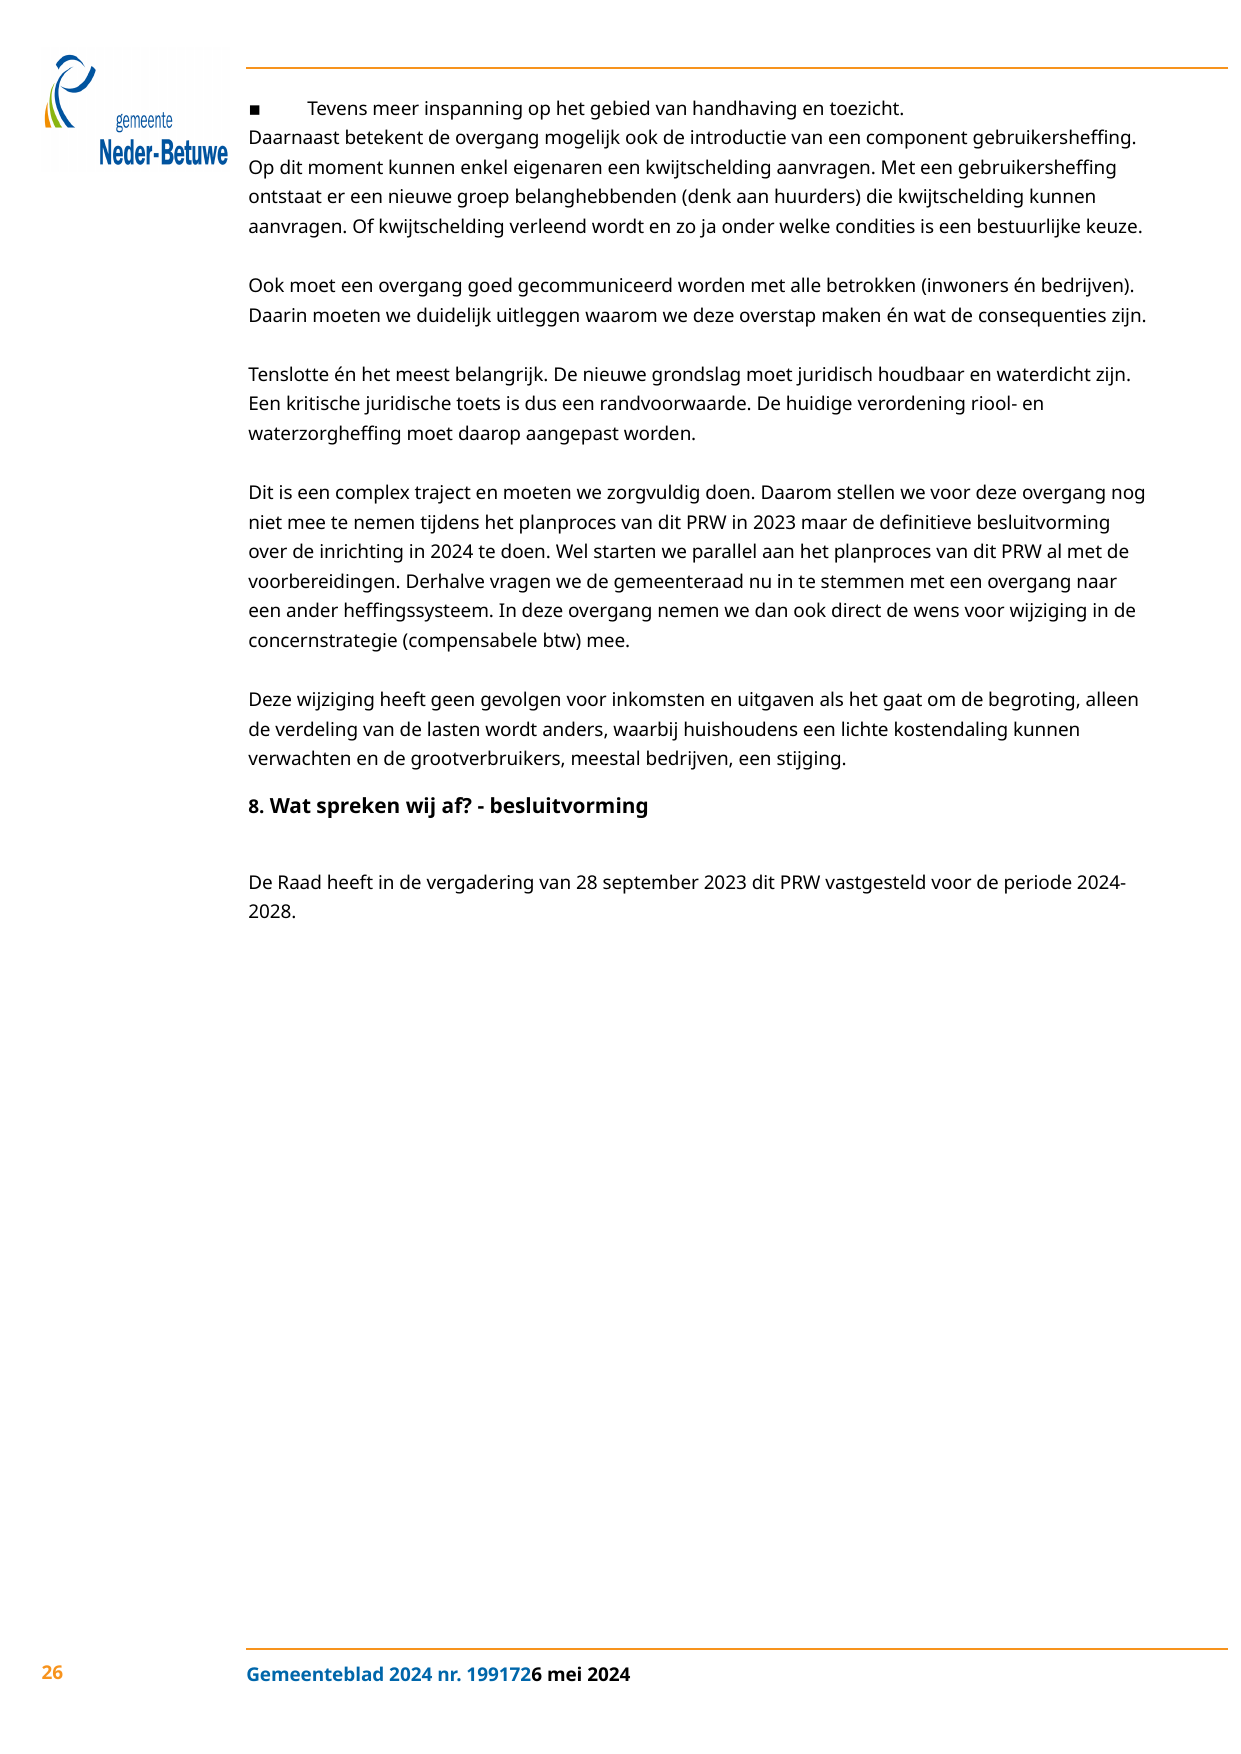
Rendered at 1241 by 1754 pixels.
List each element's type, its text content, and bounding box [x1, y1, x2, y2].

text Daarnaast betekent de overgang mogelijk ook de introductie van een component gebruikersheffing. Op dit moment kunnen enkel eigenaren een kwijtschelding aanvragen. Met een gebruikersheffing ontstaat er een nieuwe groep belanghebbenden (denk aan huurders) die kwijtschelding kunnen aanvragen. Of kwijtschelding verleend wordt en zo ja onder welke condities is een bestuurlijke keuze. [248, 124, 1152, 239]
text Deze wijziging heeft geen gevolgen voor inkomsten en uitgaven als het gaat om de begroting, alleen de verdeling van de lasten wordt anders, waarbij huishoudens een lichte kostendaling kunnen verwachten en de grootverbruikers, meestal bedrijven, een stijging. [248, 686, 1152, 771]
picture [41, 47, 231, 172]
text Ook moet een overgang goed gecommuniceerd worden met alle betrokken (inwoners én bedrijven). Daarin moeten we duidelijk uitleggen waarom we deze overstap maken én wat de consequenties zijn. [248, 272, 1152, 328]
text De Raad heeft in de vergadering van 28 september 2023 dit PRW vastgesteld voor de periode 2024-2028. [248, 869, 1152, 924]
text 8. Wat spreken wij af? - besluitvorming [248, 791, 1152, 820]
text Tenslotte én het meest belangrijk. De nieuwe grondslag moet juridisch houdbaar en waterdicht zijn. Een kritische juridische toets is dus een randvoorwaarde. De huidige verordening riool- en waterzorgheffing moet daarop aangepast worden. [248, 361, 1152, 446]
text Dit is een complex traject en moeten we zorgvuldig doen. Daarom stellen we voor deze overgang nog niet mee te nemen tijdens het planproces van dit PRW in 2023 maar de definitieve besluitvorming over de inrichting in 2024 te doen. Wel starten we parallel aan het planproces van dit PRW al met de voorbereidingen. Derhalve vragen we de gemeenteraad nu in te stemmen met een overgang naar een ander heffingssysteem. In deze overgang nemen we dan ook direct de wens voor wijziging in de concernstrategie (compensabele btw) mee. [248, 479, 1152, 653]
list Tevens meer inspanning op het gebied van handhaving en toezicht. [248, 95, 1152, 121]
